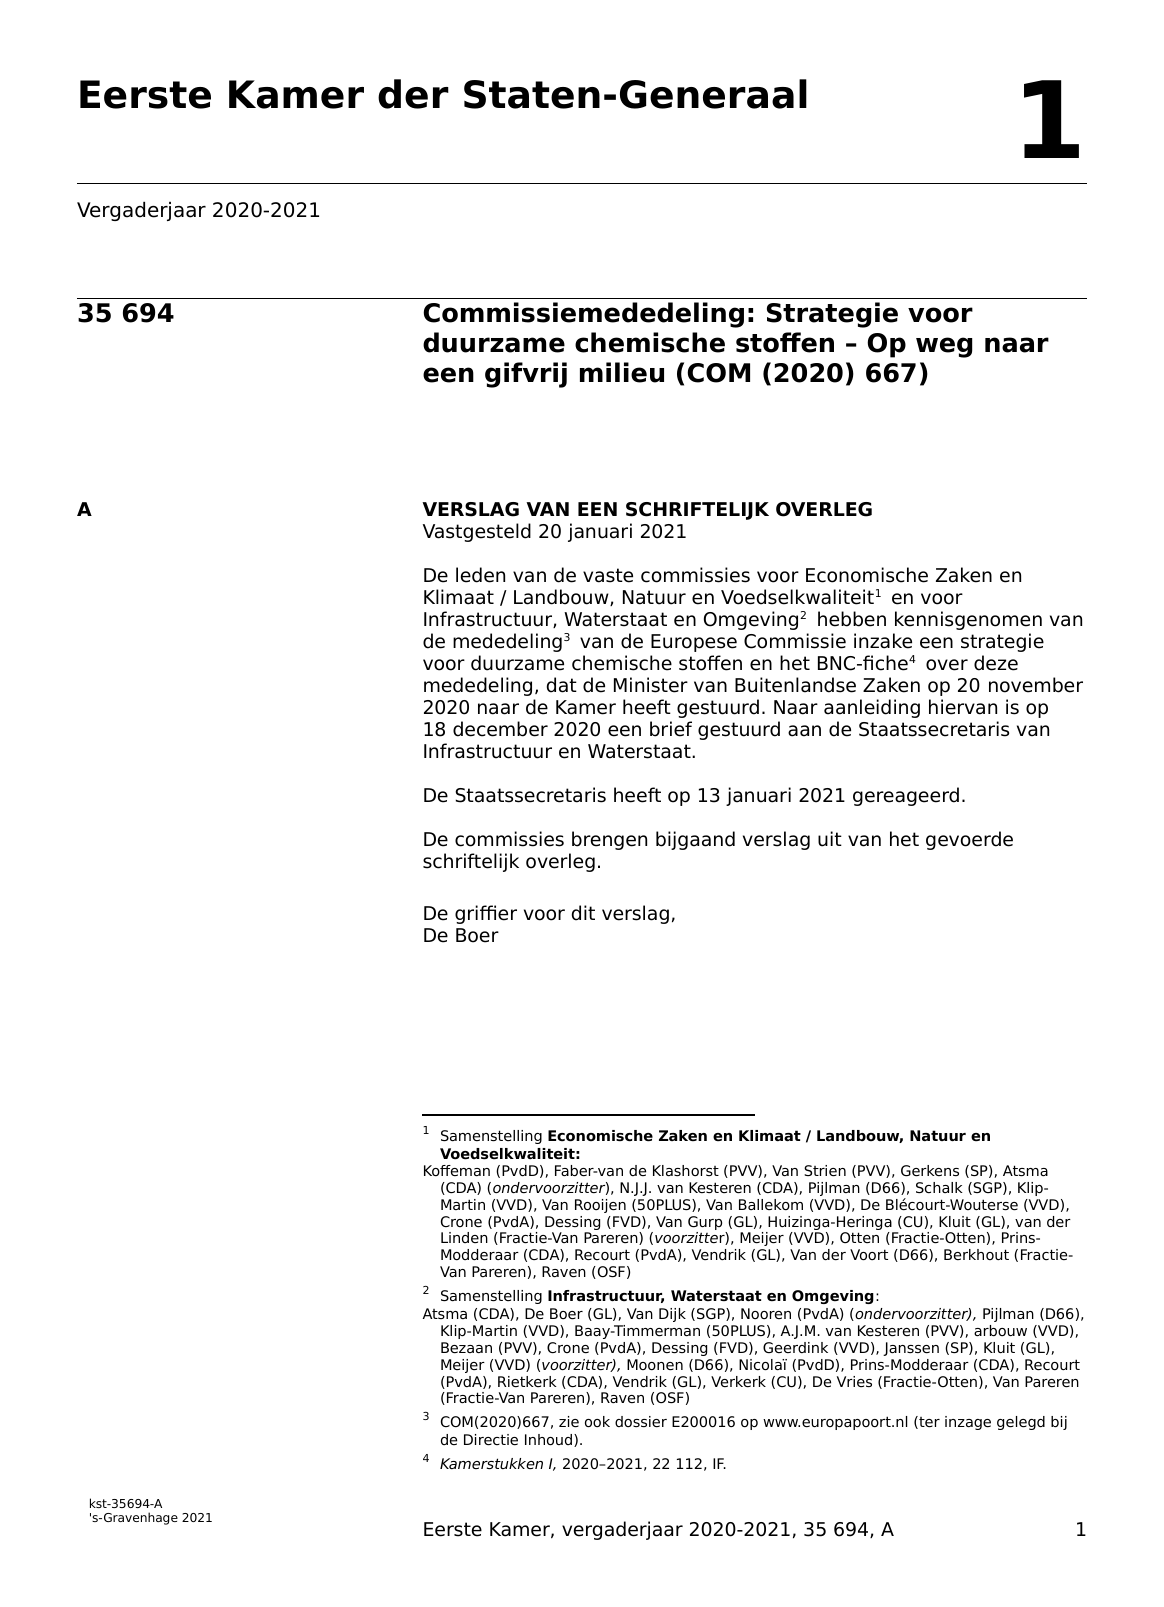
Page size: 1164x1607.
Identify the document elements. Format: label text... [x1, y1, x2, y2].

text kst-35694-A [88, 1497, 323, 1511]
text De commissies brengen bijgaand verslag uit van het gevoerde schriftelijk overleg. [422, 829, 1087, 873]
table_header Eerste Kamer der Staten-Generaal [77, 59, 886, 183]
text Atsma (CDA), De Boer (GL), Van Dijk (SGP), Nooren (PvdA) (ondervoorzitter), Pijlman (D66), Klip-Martin (VVD), Baay-Timmerman (50PLUS), A.J.M. van Kesteren (PVV), arbouw (VVD), Bezaan (PVV), Crone (PvdA), Dessing (FVD), Geerdink (VVD), Janssen (SP), Kluit (GL), Meijer (VVD) (voorzitter), Moonen (D66), Nicolaï (PvdD), Prins-Modderaar (CDA), Recourt (PvdA), Rietkerk (CDA), Vendrik (GL), Verkerk (CU), De Vries (Fractie-Otten), Van Pareren (Fractie-Van Pareren), Raven (OSF) [422, 1306, 1087, 1407]
text 's-Gravenhage 2021 [88, 1511, 323, 1525]
text COM(2020)667, zie ook dossier E200016 op www.europapoort.nl (ter inzage gelegd bij de Directie Inhoud). [422, 1410, 1087, 1449]
subtitle A VERSLAG VAN EEN SCHRIFTELIJK OVERLEG [77, 499, 1087, 521]
subtitle 35 694 Commissiemededeling: Strategie voor duurzame chemische stoffen – Op weg naar een gifvrij milieu (COM (2020) 667) [77, 299, 1087, 388]
table_cell Vergaderjaar 2020-2021 [77, 184, 1087, 298]
text Kamerstukken I, 2020–2021, 22 112, IF. [422, 1452, 1087, 1474]
text Vastgesteld 20 januari 2021 [422, 521, 1087, 543]
text Koffeman (PvdD), Faber-van de Klashorst (PVV), Van Strien (PVV), Gerkens (SP), Atsma (CDA) (ondervoorzitter), N.J.J. van Kesteren (CDA), Pijlman (D66), Schalk (SGP), Klip-Martin (VVD), Van Rooijen (50PLUS), Van Ballekom (VVD), De Blécourt-Wouterse (VVD), Crone (PvdA), Dessing (FVD), Van Gurp (GL), Huizinga-Heringa (CU), Kluit (GL), van der Linden (Fractie-Van Pareren) (voorzitter), Meijer (VVD), Otten (Fractie-Otten), Prins-Modderaar (CDA), Recourt (PvdA), Vendrik (GL), Van der Voort (D66), Berkhout (Fractie-Van Pareren), Raven (OSF) [422, 1163, 1087, 1281]
text De griffier voor dit verslag, De Boer [422, 903, 1087, 947]
table_header 1 [886, 59, 1087, 183]
text De leden van de vaste commissies voor Economische Zaken en Klimaat / Landbouw, Natuur en Voedselkwaliteit en voor Infrastructuur, Waterstaat en Omgeving hebben kennisgenomen van de mededeling van de Europese Commissie inzake een strategie voor duurzame chemische stoffen en het BNC-fiche over deze mededeling, dat de Minister van Buitenlandse Zaken op 20 november 2020 naar de Kamer heeft gestuurd. Naar aanleiding hiervan is op 18 december 2020 een brief gestuurd aan de Staatssecretaris van Infrastructuur en Waterstaat. [422, 565, 1087, 763]
text De Staatssecretaris heeft op 13 januari 2021 gereageerd. [422, 785, 1087, 807]
text Samenstelling Economische Zaken en Klimaat / Landbouw, Natuur en Voedselkwaliteit: [422, 1124, 1087, 1163]
text Samenstelling Infrastructuur, Waterstaat en Omgeving: [422, 1284, 1087, 1306]
